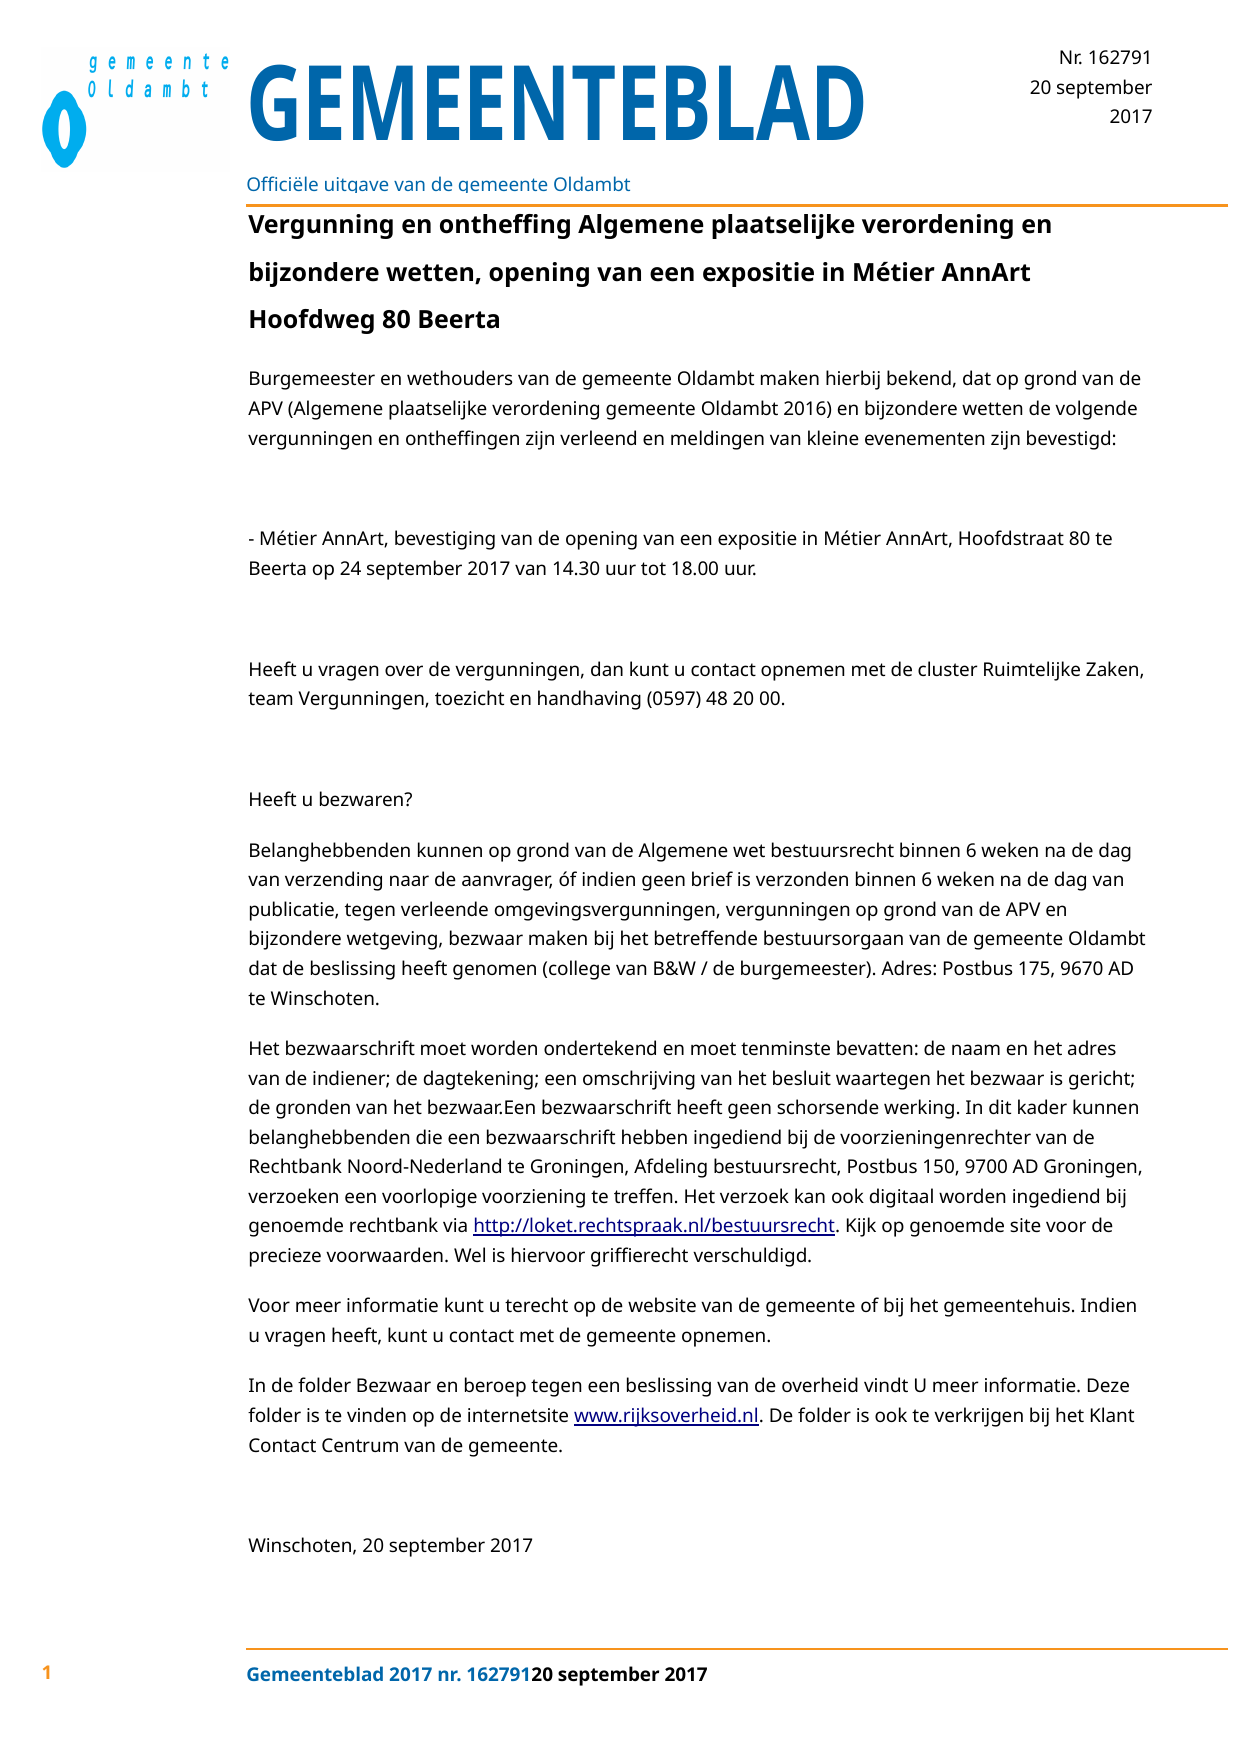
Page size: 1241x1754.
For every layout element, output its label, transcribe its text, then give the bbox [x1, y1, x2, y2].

text - Métier AnnArt, bevestiging van de opening van een expositie in Métier AnnArt, Hoofdstraat 80 te Beerta op 24 september 2017 van 14.30 uur tot 18.00 uur. [248, 526, 1152, 581]
text Burgemeester en wethouders van de gemeente Oldambt maken hierbij bekend, dat op grond van de APV (Algemene plaatselijke verordening gemeente Oldambt 2016) en bijzondere wetten de volgende vergunningen en ontheffingen zijn verleend en meldingen van kleine evenementen zijn bevestigd: [248, 366, 1152, 450]
text Vergunning en ontheffing Algemene plaatselijke verordening en bijzondere wetten, opening van een expositie in Métier AnnArt Hoofdweg 80 Beerta [248, 207, 1152, 336]
text In de folder Bezwaar en beroep tegen een beslissing van de overheid vindt U meer informatie. Deze folder is te vinden op de internetsite www.rijksoverheid.nl. De folder is ook te verkrijgen bij het Klant Contact Centrum van de gemeente. [248, 1373, 1152, 1457]
text Het bezwaarschrift moet worden ondertekend en moet tenminste bevatten: de naam en het adres van de indiener; de dagtekening; een omschrijving van het besluit waartegen het bezwaar is gericht; de gronden van het bezwaar.Een bezwaarschrift heeft geen schorsende werking. In dit kader kunnen belanghebbenden die een bezwaarschrift hebben ingediend bij de voorzieningenrechter van de Rechtbank Noord-Nederland te Groningen, Afdeling bestuursrecht, Postbus 150, 9700 AD Groningen, verzoeken een voorlopige voorziening te treffen. Het verzoek kan ook digitaal worden ingediend bij genoemde rechtbank via http://loket.rechtspraak.nl/bestuursrecht. Kijk op genoemde site voor de precieze voorwaarden. Wel is hiervoor griffierecht verschuldigd. [248, 1035, 1152, 1268]
picture [41, 47, 231, 172]
text Winschoten, 20 september 2017 [248, 1533, 1152, 1558]
text Heeft u vragen over de vergunningen, dan kunt u contact opnemen met de cluster Ruimtelijke Zaken, team Vergunningen, toezicht en handhaving (0597) 48 20 00. [248, 656, 1152, 711]
text Heeft u bezwaren? [248, 786, 1152, 812]
text Voor meer informatie kunt u terecht op de website van de gemeente of bij het gemeentehuis. Indien u vragen heeft, kunt u contact met de gemeente opnemen. [248, 1293, 1152, 1348]
text Belanghebbenden kunnen op grond van de Algemene wet bestuursrecht binnen 6 weken na de dag van verzending naar de aanvrager, óf indien geen brief is verzonden binnen 6 weken na de dag van publicatie, tegen verleende omgevingsvergunningen, vergunningen op grond van de APV en bijzondere wetgeving, bezwaar maken bij het betreffende bestuursorgaan van de gemeente Oldambt dat de beslissing heeft genomen (college van B&W / de burgemeester). Adres: Postbus 175, 9670 AD te Winschoten. [248, 837, 1152, 1010]
